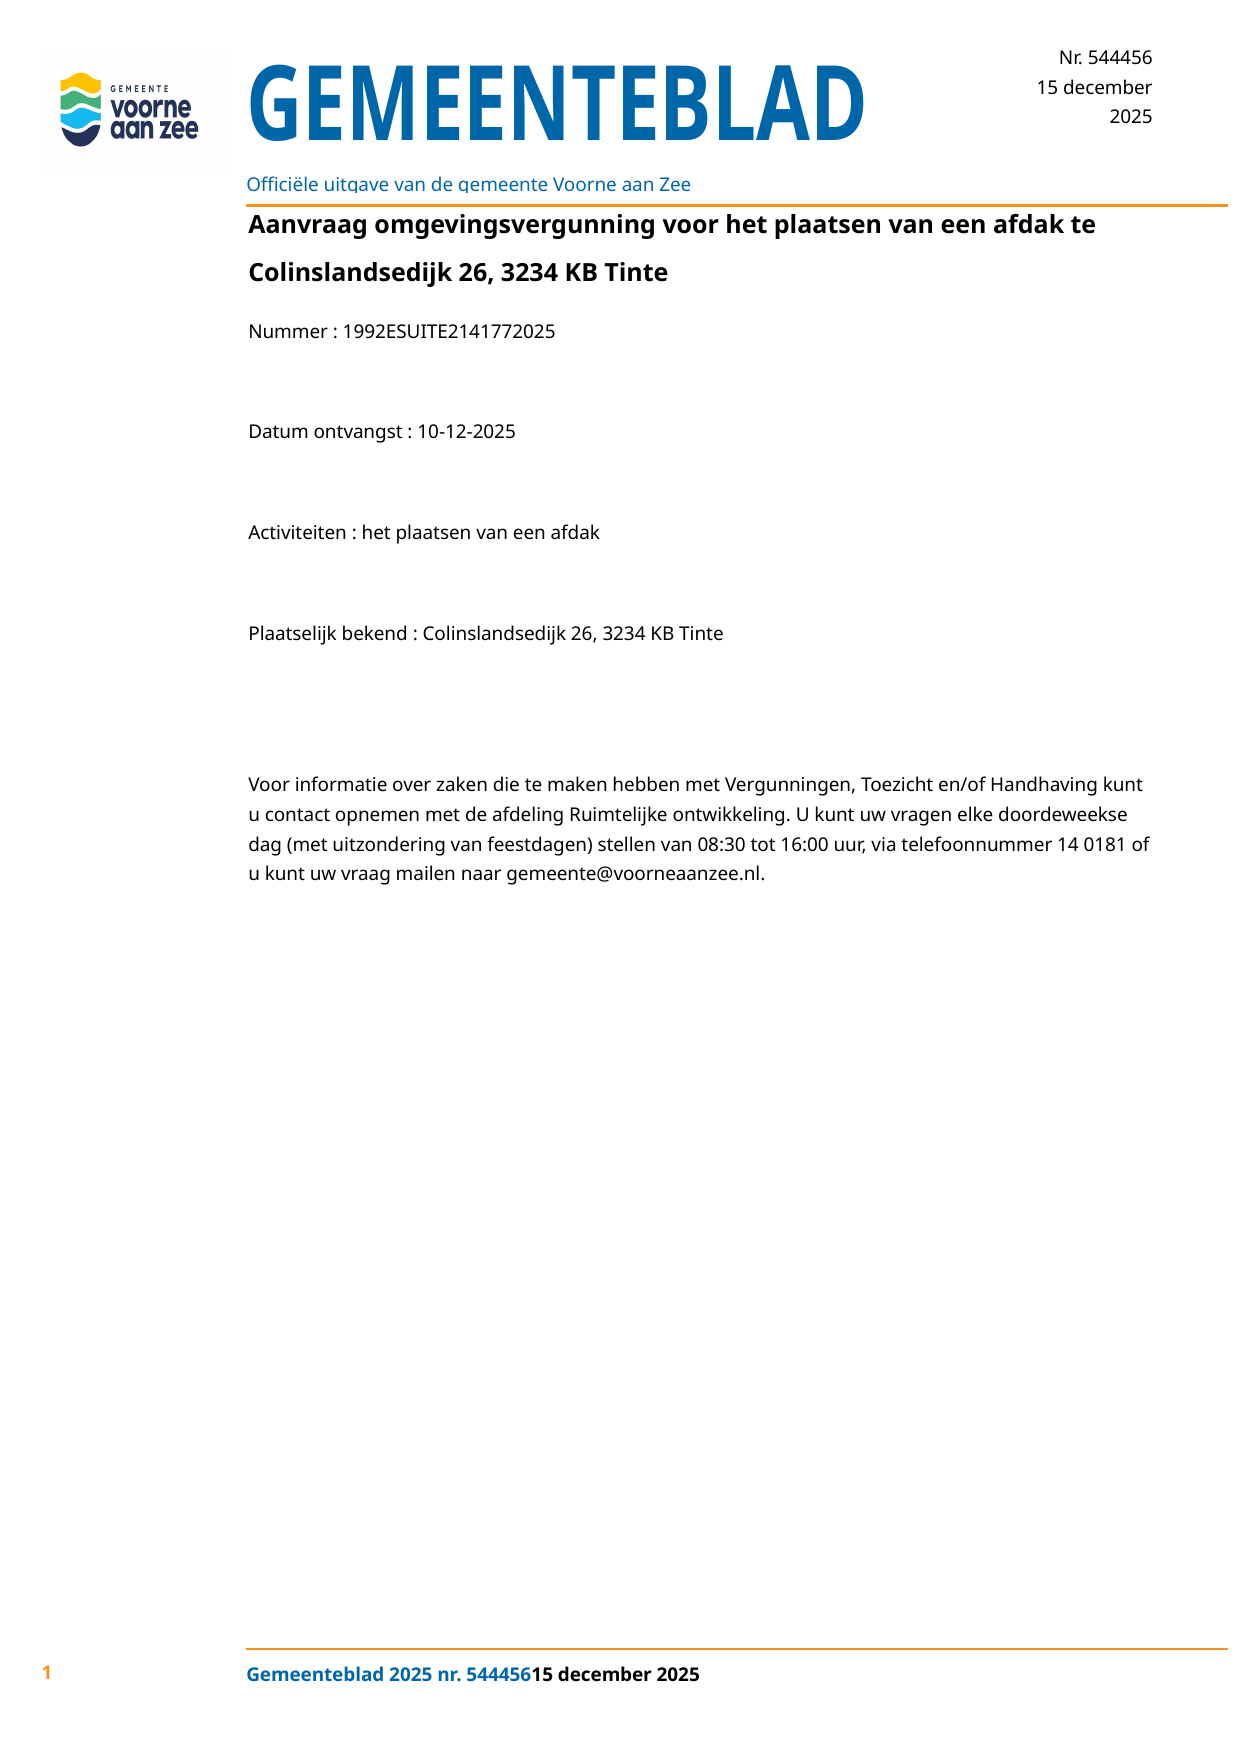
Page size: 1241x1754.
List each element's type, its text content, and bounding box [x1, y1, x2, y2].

text Voor informatie over zaken die te maken hebben met Vergunningen, Toezicht en/of Handhaving kunt u contact opnemen met de afdeling Ruimtelijke ontwikkeling. U kunt uw vragen elke doordeweekse dag (met uitzondering van feestdagen) stellen van 08:30 tot 16:00 uur, via telefoonnummer 14 0181 of u kunt uw vraag mailen naar gemeente@voorneaanzee.nl. [248, 772, 1152, 886]
text Nummer : 1992ESUITE2141772025 [248, 318, 1152, 344]
picture [41, 47, 231, 172]
text Activiteiten : het plaatsen van een afdak [248, 519, 1152, 545]
text Datum ontvangst : 10-12-2025 [248, 419, 1152, 444]
text Aanvraag omgevingsvergunning voor het plaatsen van een afdak te Colinslandsedijk 26, 3234 KB Tinte [248, 207, 1152, 288]
text Plaatselijk bekend : Colinslandsedijk 26, 3234 KB Tinte [248, 620, 1152, 646]
